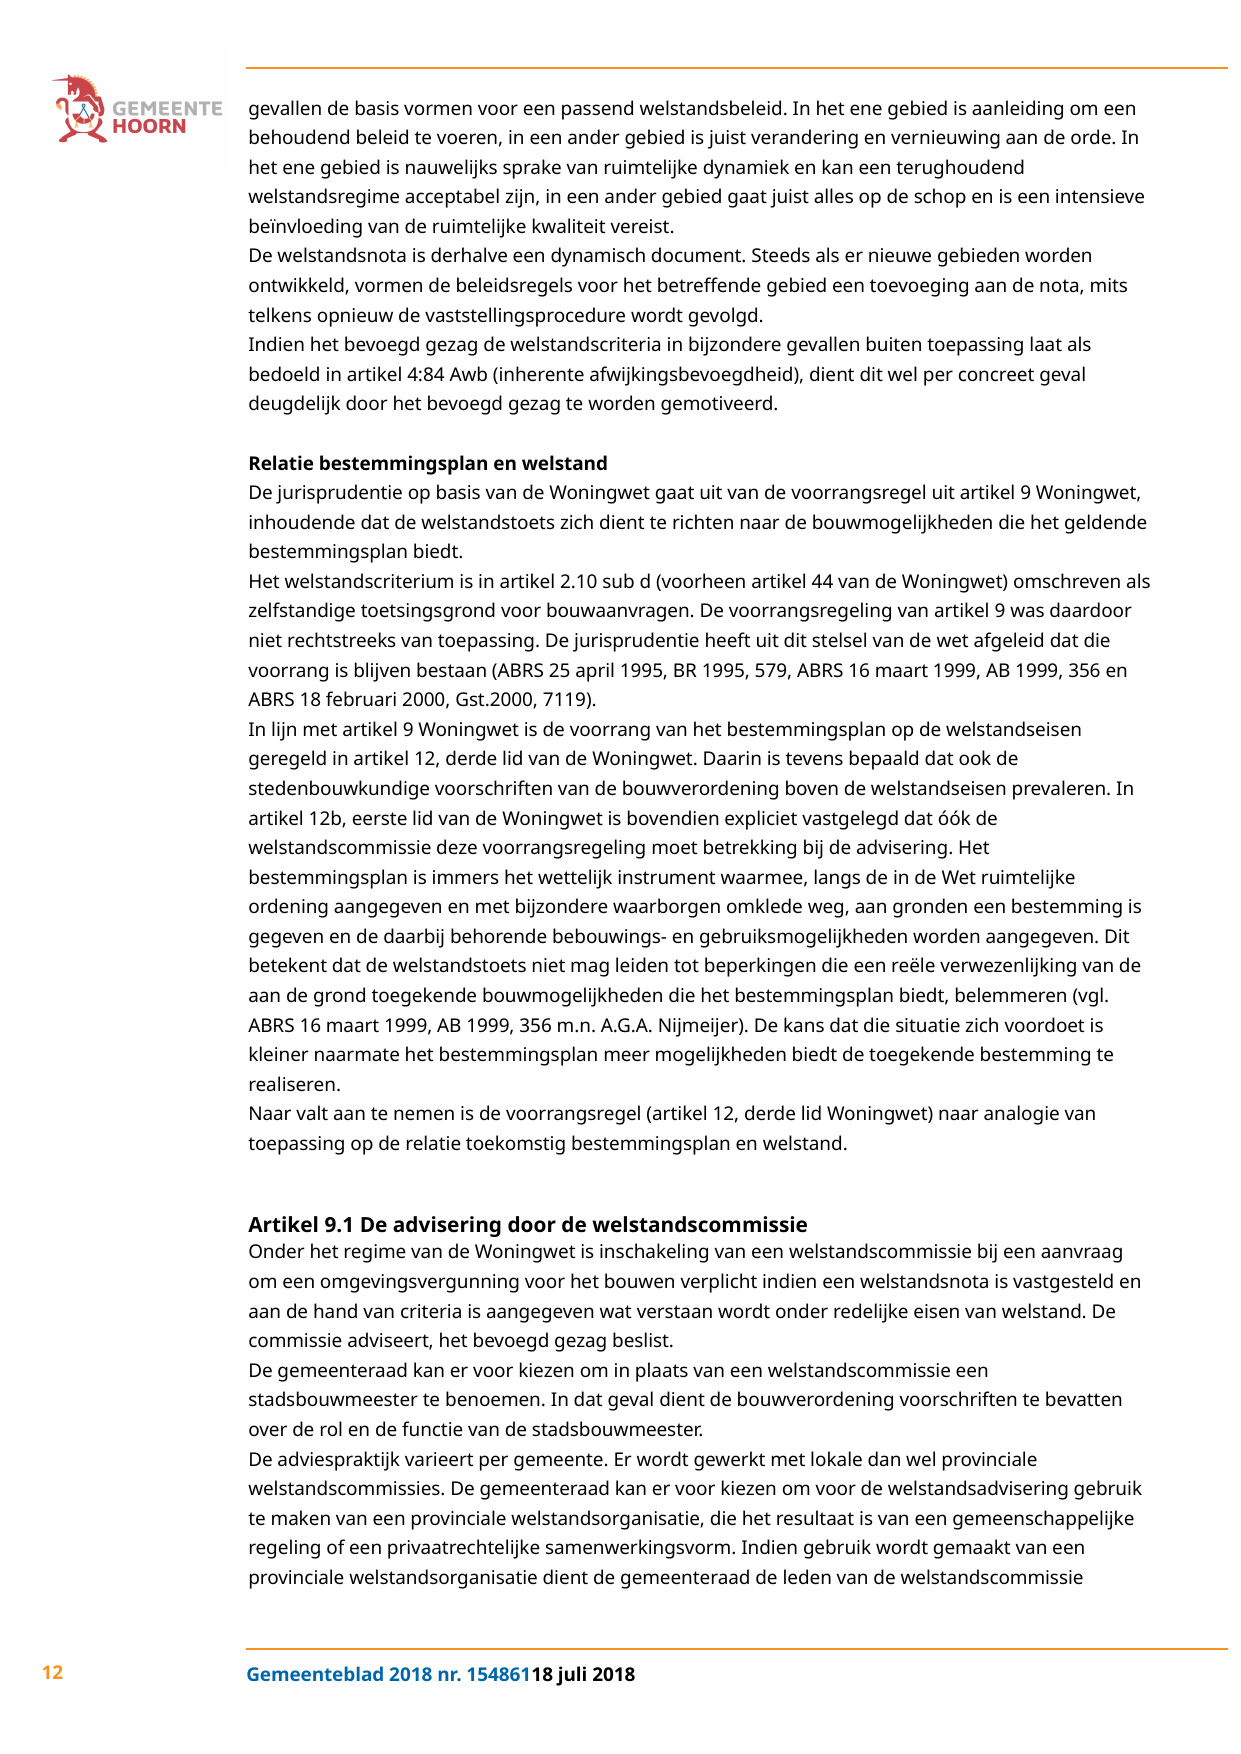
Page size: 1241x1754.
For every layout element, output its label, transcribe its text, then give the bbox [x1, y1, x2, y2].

text Het welstandscriterium is in artikel 2.10 sub d (voorheen artikel 44 van de Woningwet) omschreven als zelfstandige toetsingsgrond voor bouwaanvragen. De voorrangsregeling van artikel 9 was daardoor niet rechtstreeks van toepassing. De jurisprudentie heeft uit dit stelsel van de wet afgeleid dat die voorrang is blijven bestaan (ABRS 25 april 1995, BR 1995, 579, ABRS 16 maart 1999, AB 1999, 356 en ABRS 18 februari 2000, Gst.2000, 7119). [248, 568, 1152, 712]
text De gemeenteraad kan er voor kiezen om in plaats van een welstandscommissie een stadsbouwmeester te benoemen. In dat geval dient de bouwverordening voorschriften te bevatten over de rol en de functie van de stadsbouwmeester. [248, 1357, 1152, 1442]
text Onder het regime van de Woningwet is inschakeling van een welstandscommissie bij een aanvraag om een omgevingsvergunning voor het bouwen verplicht indien een welstandsnota is vastgesteld en aan de hand van criteria is aangegeven wat verstaan wordt onder redelijke eisen van welstand. De commissie adviseert, het bevoegd gezag beslist. [248, 1239, 1152, 1353]
picture [41, 47, 231, 172]
text Indien het bevoegd gezag de welstandscriteria in bijzondere gevallen buiten toepassing laat als bedoeld in artikel 4:84 Awb (inherente afwijkingsbevoegdheid), dient dit wel per concreet geval deugdelijk door het bevoegd gezag te worden gemotiveerd. [248, 331, 1152, 416]
text gevallen de basis vormen voor een passend welstandsbeleid. In het ene gebied is aanleiding om een behoudend beleid te voeren, in een ander gebied is juist verandering en vernieuwing aan de orde. In het ene gebied is nauwelijks sprake van ruimtelijke dynamiek en kan een terughoudend welstandsregime acceptabel zijn, in een ander gebied gaat juist alles op de schop en is een intensieve beïnvloeding van de ruimtelijke kwaliteit vereist. [248, 95, 1152, 239]
text De jurisprudentie op basis van de Woningwet gaat uit van de voorrangsregel uit artikel 9 Woningwet, inhoudende dat de welstandstoets zich dient te richten naar de bouwmogelijkheden die het geldende bestemmingsplan biedt. [248, 479, 1152, 564]
text Artikel 9.1 De advisering door de welstandscommissie [248, 1210, 1152, 1239]
text Naar valt aan te nemen is de voorrangsregel (artikel 12, derde lid Woningwet) naar analogie van toepassing op de relatie toekomstig bestemmingsplan en welstand. [248, 1101, 1152, 1156]
text Relatie bestemmingsplan en welstand [248, 450, 1152, 476]
text In lijn met artikel 9 Woningwet is de voorrang van het bestemmingsplan op de welstandseisen geregeld in artikel 12, derde lid van de Woningwet. Daarin is tevens bepaald dat ook de stedenbouwkundige voorschriften van de bouwverordening boven de welstandseisen prevaleren. In artikel 12b, eerste lid van de Woningwet is bovendien expliciet vastgelegd dat óók de welstandscommissie deze voorrangsregeling moet betrekking bij de advisering. Het bestemmingsplan is immers het wettelijk instrument waarmee, langs de in de Wet ruimtelijke ordening aangegeven en met bijzondere waarborgen omklede weg, aan gronden een bestemming is gegeven en de daarbij behorende bebouwings- en gebruiksmogelijkheden worden aangegeven. Dit betekent dat de welstandstoets niet mag leiden tot beperkingen die een reële verwezenlijking van de aan de grond toegekende bouwmogelijkheden die het bestemmingsplan biedt, belemmeren (vgl. ABRS 16 maart 1999, AB 1999, 356 m.n. A.G.A. Nijmeijer). De kans dat die situatie zich voordoet is kleiner naarmate het bestemmingsplan meer mogelijkheden biedt de toegekende bestemming te realiseren. [248, 716, 1152, 1097]
text De welstandsnota is derhalve een dynamisch document. Steeds als er nieuwe gebieden worden ontwikkeld, vormen de beleidsregels voor het betreffende gebied een toevoeging aan de nota, mits telkens opnieuw de vaststellingsprocedure wordt gevolgd. [248, 243, 1152, 328]
text De adviespraktijk varieert per gemeente. Er wordt gewerkt met lokale dan wel provinciale welstandscommissies. De gemeenteraad kan er voor kiezen om voor de welstandsadvisering gebruik te maken van een provinciale welstandsorganisatie, die het resultaat is van een gemeenschappelijke regeling of een privaatrechtelijke samenwerkingsvorm. Indien gebruik wordt gemaakt van een provinciale welstandsorganisatie dient de gemeenteraad de leden van de welstandscommissie [248, 1446, 1152, 1590]
